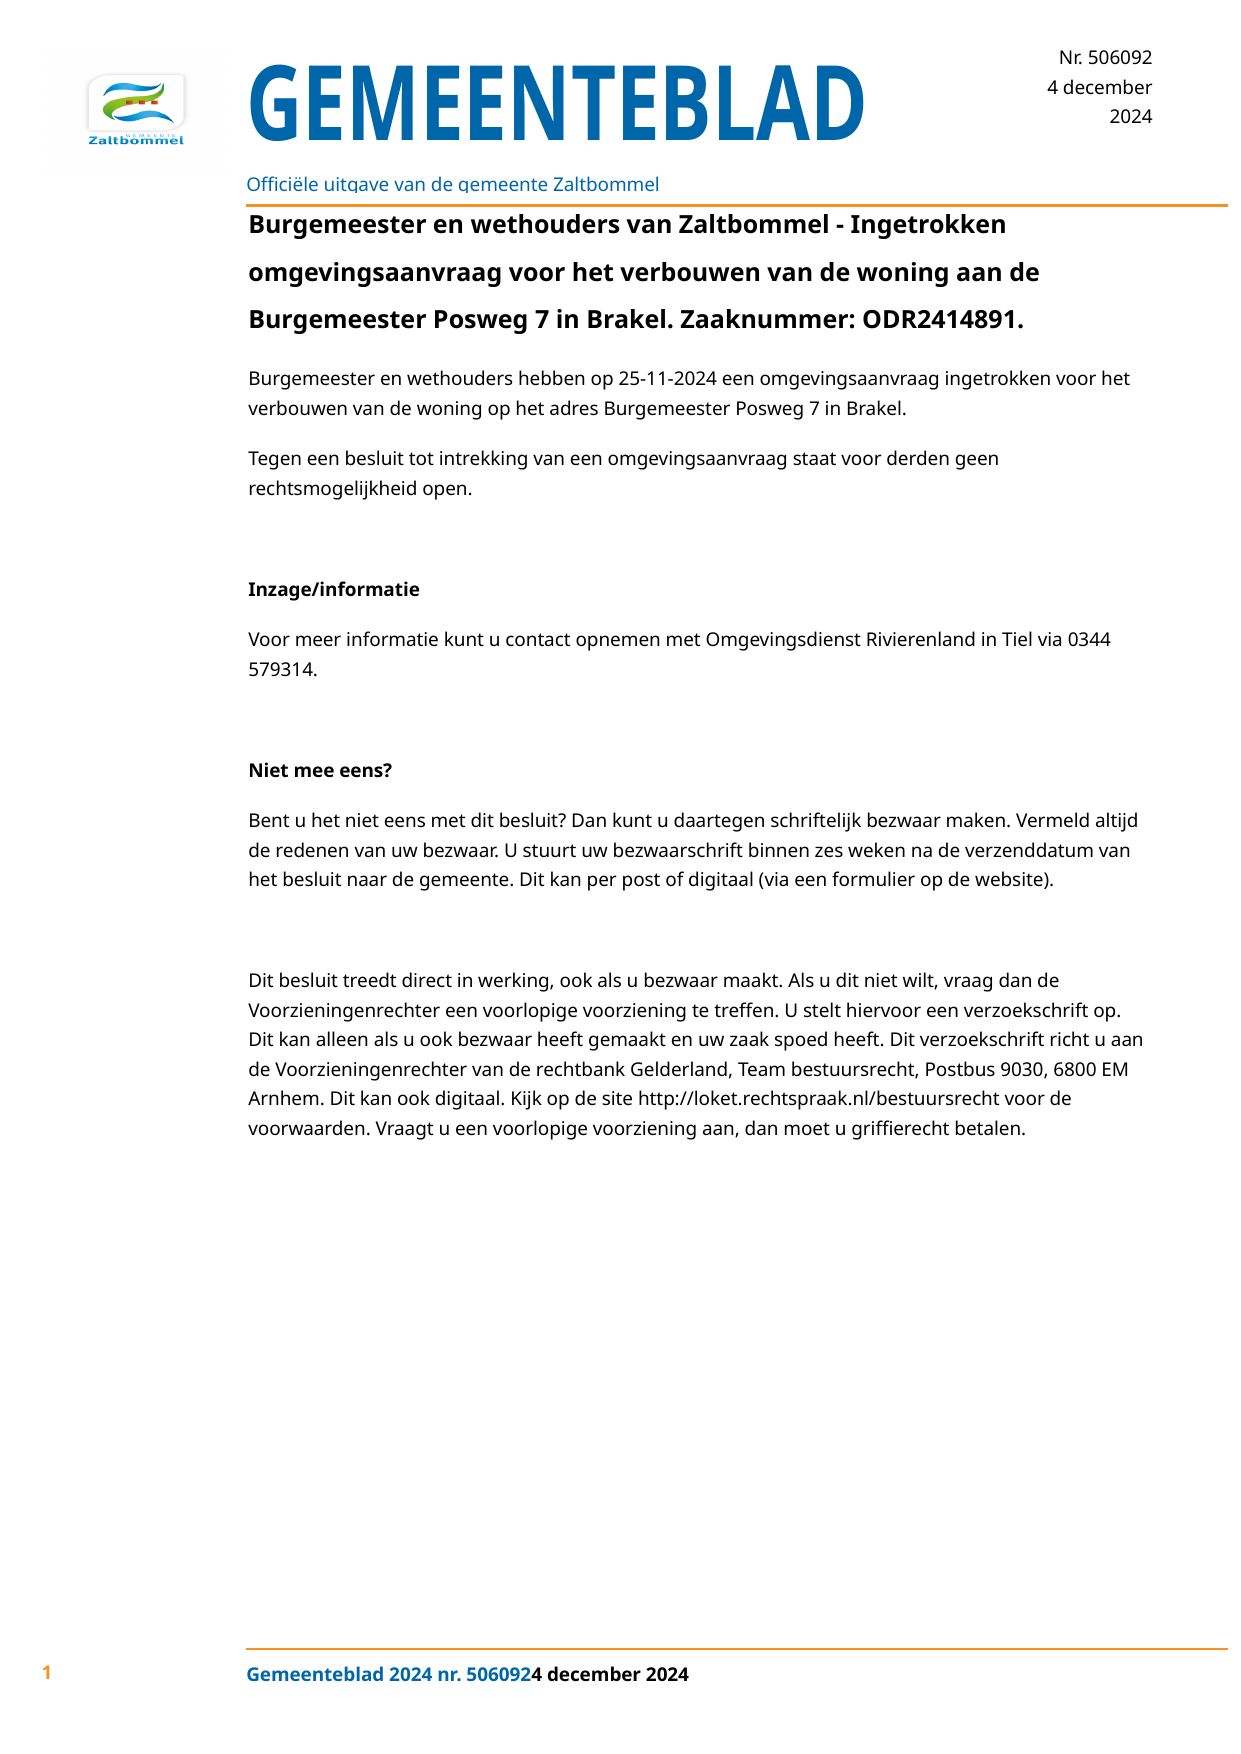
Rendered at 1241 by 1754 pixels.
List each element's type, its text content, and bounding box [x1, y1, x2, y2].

text Niet mee eens? [248, 757, 1152, 782]
picture [41, 47, 231, 172]
text Burgemeester en wethouders hebben op 25-11-2024 een omgevingsaanvraag ingetrokken voor het verbouwen van de woning op het adres Burgemeester Posweg 7 in Brakel. [248, 366, 1152, 421]
text Tegen een besluit tot intrekking van een omgevingsaanvraag staat voor derden geen rechtsmogelijkheid open. [248, 446, 1152, 501]
text Bent u het niet eens met dit besluit? Dan kunt u daartegen schriftelijk bezwaar maken. Vermeld altijd de redenen van uw bezwaar. U stuurt uw bezwaarschrift binnen zes weken na de verzenddatum van het besluit naar de gemeente. Dit kan per post of digitaal (via een formulier op de website). [248, 807, 1152, 892]
text Voor meer informatie kunt u contact opnemen met Omgevingsdienst Rivierenland in Tiel via 0344 579314. [248, 626, 1152, 682]
text Inzage/informatie [248, 576, 1152, 602]
text Dit besluit treedt direct in werking, ook als u bezwaar maakt. Als u dit niet wilt, vraag dan de Voorzieningenrechter een voorlopige voorziening te treffen. U stelt hiervoor een verzoekschrift op. Dit kan alleen als u ook bezwaar heeft gemaakt en uw zaak spoed heeft. Dit verzoekschrift richt u aan de Voorzieningenrechter van de rechtbank Gelderland, Team bestuursrecht, Postbus 9030, 6800 EM Arnhem. Dit kan ook digitaal. Kijk op de site http://loket.rechtspraak.nl/bestuursrecht voor de voorwaarden. Vraagt u een voorlopige voorziening aan, dan moet u griffierecht betalen. [248, 967, 1152, 1141]
text Burgemeester en wethouders van Zaltbommel - Ingetrokken omgevingsaanvraag voor het verbouwen van de woning aan de Burgemeester Posweg 7 in Brakel. Zaaknummer: ODR2414891. [248, 207, 1152, 336]
